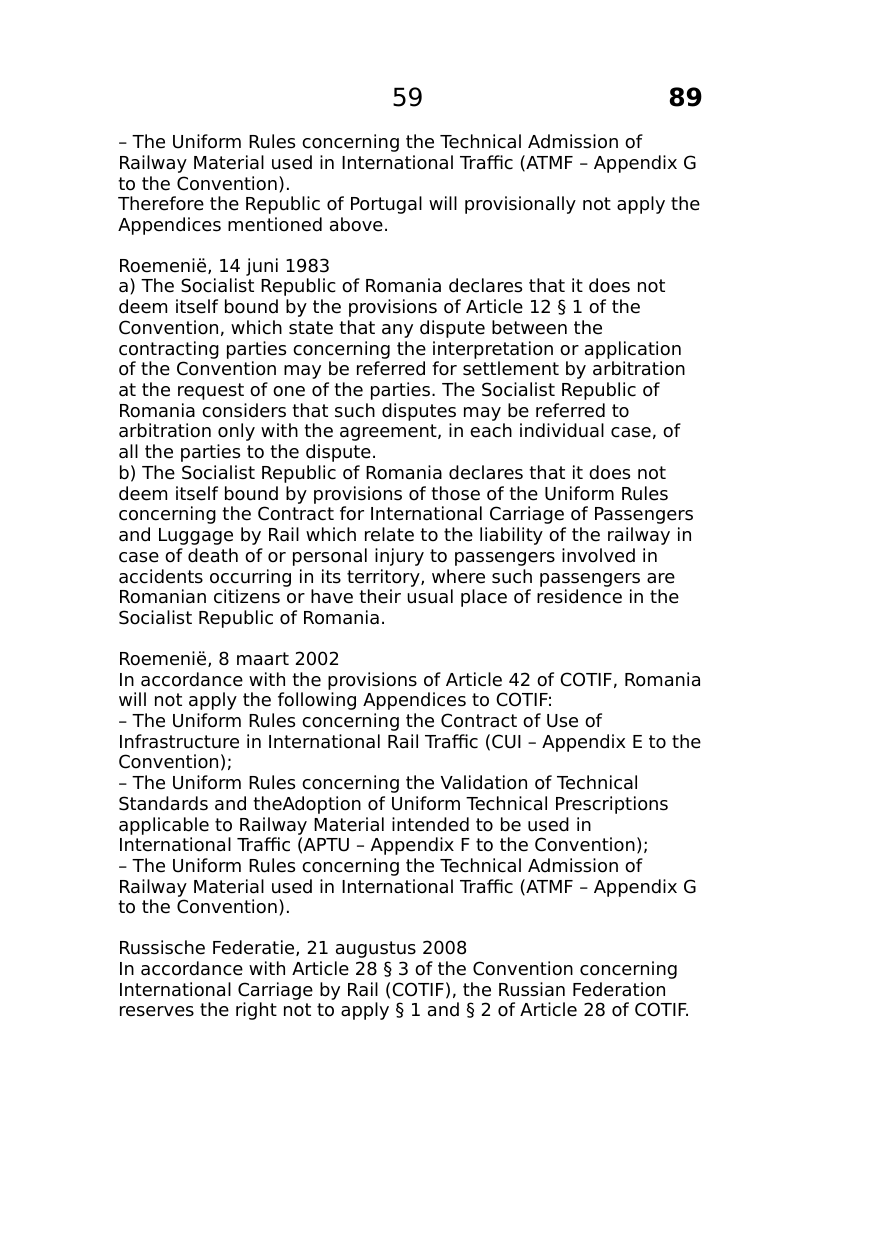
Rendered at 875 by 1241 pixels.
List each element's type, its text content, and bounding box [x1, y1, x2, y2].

text – The Uniform Rules concerning the Technical Admission of Railway Material used in International Traffic (ATMF – Appendix G to the Convention). [118, 132, 703, 194]
text In accordance with Article 28 § 3 of the Convention concerning International Carriage by Rail (COTIF), the Russian Federation reserves the right not to apply § 1 and § 2 of Article 28 of COTIF. [118, 959, 703, 1021]
text Roemenië, 14 juni 1983 [118, 256, 703, 276]
text Therefore the Republic of Portugal will provisionally not apply the Appendices mentioned above. [118, 194, 703, 236]
text Roemenië, 8 maart 2002 [118, 649, 703, 669]
text – The Uniform Rules concerning the Contract of Use of Infrastructure in International Rail Traffic (CUI – Appendix E to the Convention); [118, 711, 703, 773]
text – The Uniform Rules concerning the Technical Admission of Railway Material used in International Traffic (ATMF – Appendix G to the Convention). [118, 856, 703, 918]
text – The Uniform Rules concerning the Validation of Technical Standards and theAdoption of Uniform Technical Prescriptions applicable to Railway Material intended to be used in International Traffic (APTU – Appendix F to the Convention); [118, 773, 703, 856]
text a) The Socialist Republic of Romania declares that it does not deem itself bound by the provisions of Article 12 § 1 of the Convention, which state that any dispute between the contracting parties concerning the interpretation or application of the Convention may be referred for settlement by arbitration at the request of one of the parties. The Socialist Republic of Romania considers that such disputes may be referred to arbitration only with the agreement, in each individual case, of all the parties to the dispute. [118, 276, 703, 463]
text b) The Socialist Republic of Romania declares that it does not deem itself bound by provisions of those of the Uniform Rules concerning the Contract for International Carriage of Passengers and Luggage by Rail which relate to the liability of the railway in case of death of or personal injury to passengers involved in accidents occurring in its territory, where such passengers are Romanian citizens or have their usual place of residence in the Socialist Republic of Romania. [118, 463, 703, 629]
text In accordance with the provisions of Article 42 of COTIF, Romania will not apply the following Appendices to COTIF: [118, 669, 703, 711]
text Russische Federatie, 21 augustus 2008 [118, 938, 703, 959]
